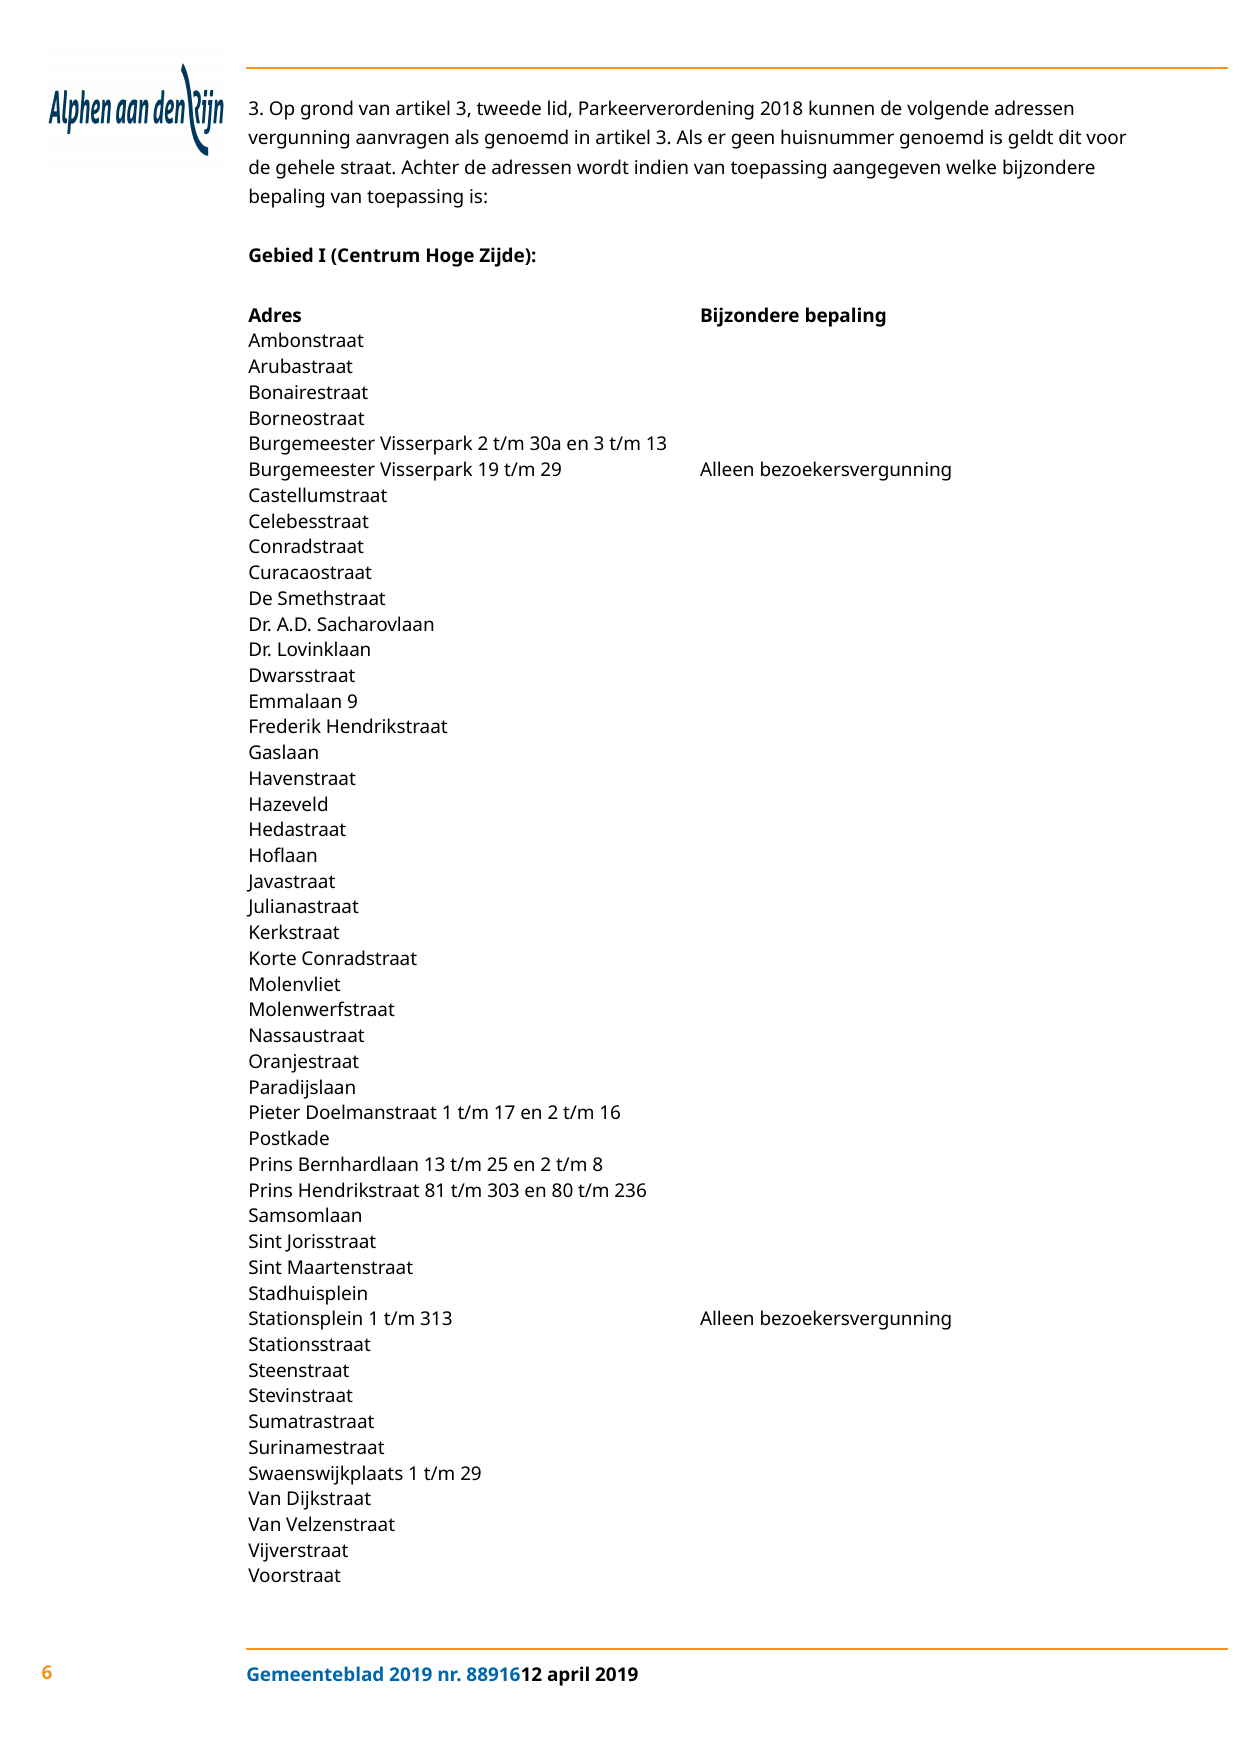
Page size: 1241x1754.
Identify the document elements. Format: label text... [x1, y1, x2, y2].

table_cell [700, 1023, 1152, 1048]
table_cell Burgemeester Visserpark 2 t/m 30a en 3 t/m 13 [248, 431, 700, 456]
table_cell Burgemeester Visserpark 19 t/m 29 [248, 456, 700, 482]
table_cell [700, 1177, 1152, 1202]
table_cell Borneostraat [248, 405, 700, 431]
table_cell [700, 354, 1152, 379]
table_cell [700, 1486, 1152, 1511]
table_cell Stationsstraat [248, 1331, 700, 1357]
table_cell [700, 1151, 1152, 1177]
table_cell [700, 1331, 1152, 1357]
table_cell [700, 1203, 1152, 1228]
table_cell Van Dijkstraat [248, 1486, 700, 1511]
table_cell Julianastraat [248, 894, 700, 919]
table_cell Pieter Doelmanstraat 1 t/m 17 en 2 t/m 16 [248, 1100, 700, 1125]
table_cell [700, 868, 1152, 894]
table_cell Dwarsstraat [248, 662, 700, 688]
table_cell [700, 1537, 1152, 1563]
table_cell Alleen bezoekersvergunning [700, 1305, 1152, 1331]
table_cell [700, 1228, 1152, 1254]
table_cell [700, 1357, 1152, 1383]
table_cell [700, 611, 1152, 636]
table_cell Prins Hendrikstraat 81 t/m 303 en 80 t/m 236 [248, 1177, 700, 1202]
table_cell [700, 636, 1152, 662]
table_cell [700, 920, 1152, 945]
table_cell Celebesstraat [248, 508, 700, 533]
table_cell [700, 1280, 1152, 1305]
table_cell [700, 585, 1152, 611]
table_cell [700, 1434, 1152, 1460]
table_cell Alleen bezoekersvergunning [700, 456, 1152, 482]
table_cell [700, 842, 1152, 868]
table_cell Voorstraat [248, 1563, 700, 1588]
table_cell Postkade [248, 1125, 700, 1151]
table_cell Swaenswijkplaats 1 t/m 29 [248, 1460, 700, 1486]
text 3. Op grond van artikel 3, tweede lid, Parkeerverordening 2018 kunnen de volgende adressen vergunning aanvragen als genoemd in artikel 3. Als er geen huisnummer genoemd is geldt dit voor de gehele straat. Achter de adressen wordt indien van toepassing aangegeven welke bijzondere bepaling van toepassing is: [248, 95, 1152, 209]
table_header Adres [248, 302, 700, 328]
table_cell [700, 714, 1152, 739]
table_cell Havenstraat [248, 765, 700, 791]
table_cell Samsomlaan [248, 1203, 700, 1228]
table_cell Conradstraat [248, 534, 700, 559]
table_cell Kerkstraat [248, 920, 700, 945]
table_cell Sint Jorisstraat [248, 1228, 700, 1254]
table_cell [700, 534, 1152, 559]
table_cell [700, 1563, 1152, 1588]
table_cell [700, 894, 1152, 919]
table_cell [700, 1254, 1152, 1280]
table_cell [700, 971, 1152, 997]
table_cell Van Velzenstraat [248, 1511, 700, 1537]
table_cell Molenwerfstraat [248, 997, 700, 1022]
table_cell Emmalaan 9 [248, 688, 700, 714]
table_cell Dr. Lovinklaan [248, 636, 700, 662]
table_cell [700, 379, 1152, 405]
table_cell Bonairestraat [248, 379, 700, 405]
table_cell Stadhuisplein [248, 1280, 700, 1305]
table_cell Molenvliet [248, 971, 700, 997]
table_cell Stationsplein 1 t/m 313 [248, 1305, 700, 1331]
table_cell Oranjestraat [248, 1048, 700, 1074]
table_cell Gaslaan [248, 739, 700, 765]
table_cell [700, 1100, 1152, 1125]
table_cell Vijverstraat [248, 1537, 700, 1563]
table_cell [700, 739, 1152, 765]
picture [41, 47, 231, 172]
table_cell Prins Bernhardlaan 13 t/m 25 en 2 t/m 8 [248, 1151, 700, 1177]
table_cell Hedastraat [248, 817, 700, 842]
table_cell Korte Conradstraat [248, 945, 700, 971]
table_cell De Smethstraat [248, 585, 700, 611]
table_cell [700, 662, 1152, 688]
table_cell Javastraat [248, 868, 700, 894]
table_cell [700, 945, 1152, 971]
table_cell Castellumstraat [248, 482, 700, 508]
table_cell [700, 431, 1152, 456]
table_cell Hazeveld [248, 791, 700, 817]
table_cell [700, 1074, 1152, 1099]
table_cell [700, 1125, 1152, 1151]
text Gebied I (Centrum Hoge Zijde): [248, 243, 1152, 268]
table_cell Arubastraat [248, 354, 700, 379]
table_cell [700, 997, 1152, 1022]
table_cell [700, 328, 1152, 353]
table_cell Stevinstraat [248, 1383, 700, 1408]
table_header Bijzondere bepaling [700, 302, 1152, 328]
table_cell Hoflaan [248, 842, 700, 868]
table_cell [700, 559, 1152, 585]
table_cell [700, 508, 1152, 533]
table_cell Sint Maartenstraat [248, 1254, 700, 1280]
table_cell [700, 817, 1152, 842]
table_cell Nassaustraat [248, 1023, 700, 1048]
table_cell [700, 482, 1152, 508]
table_cell Paradijslaan [248, 1074, 700, 1099]
table_cell [700, 1460, 1152, 1486]
table_cell Dr. A.D. Sacharovlaan [248, 611, 700, 636]
table_cell Curacaostraat [248, 559, 700, 585]
table_cell Sumatrastraat [248, 1408, 700, 1434]
table_cell [700, 765, 1152, 791]
table_cell [700, 405, 1152, 431]
table_cell [700, 791, 1152, 817]
table_cell [700, 1383, 1152, 1408]
table_cell Surinamestraat [248, 1434, 700, 1460]
table_cell Ambonstraat [248, 328, 700, 353]
table_cell [700, 1048, 1152, 1074]
table_cell [700, 1408, 1152, 1434]
table_cell [700, 688, 1152, 714]
table_cell Frederik Hendrikstraat [248, 714, 700, 739]
table_cell Steenstraat [248, 1357, 700, 1383]
table_cell [700, 1511, 1152, 1537]
